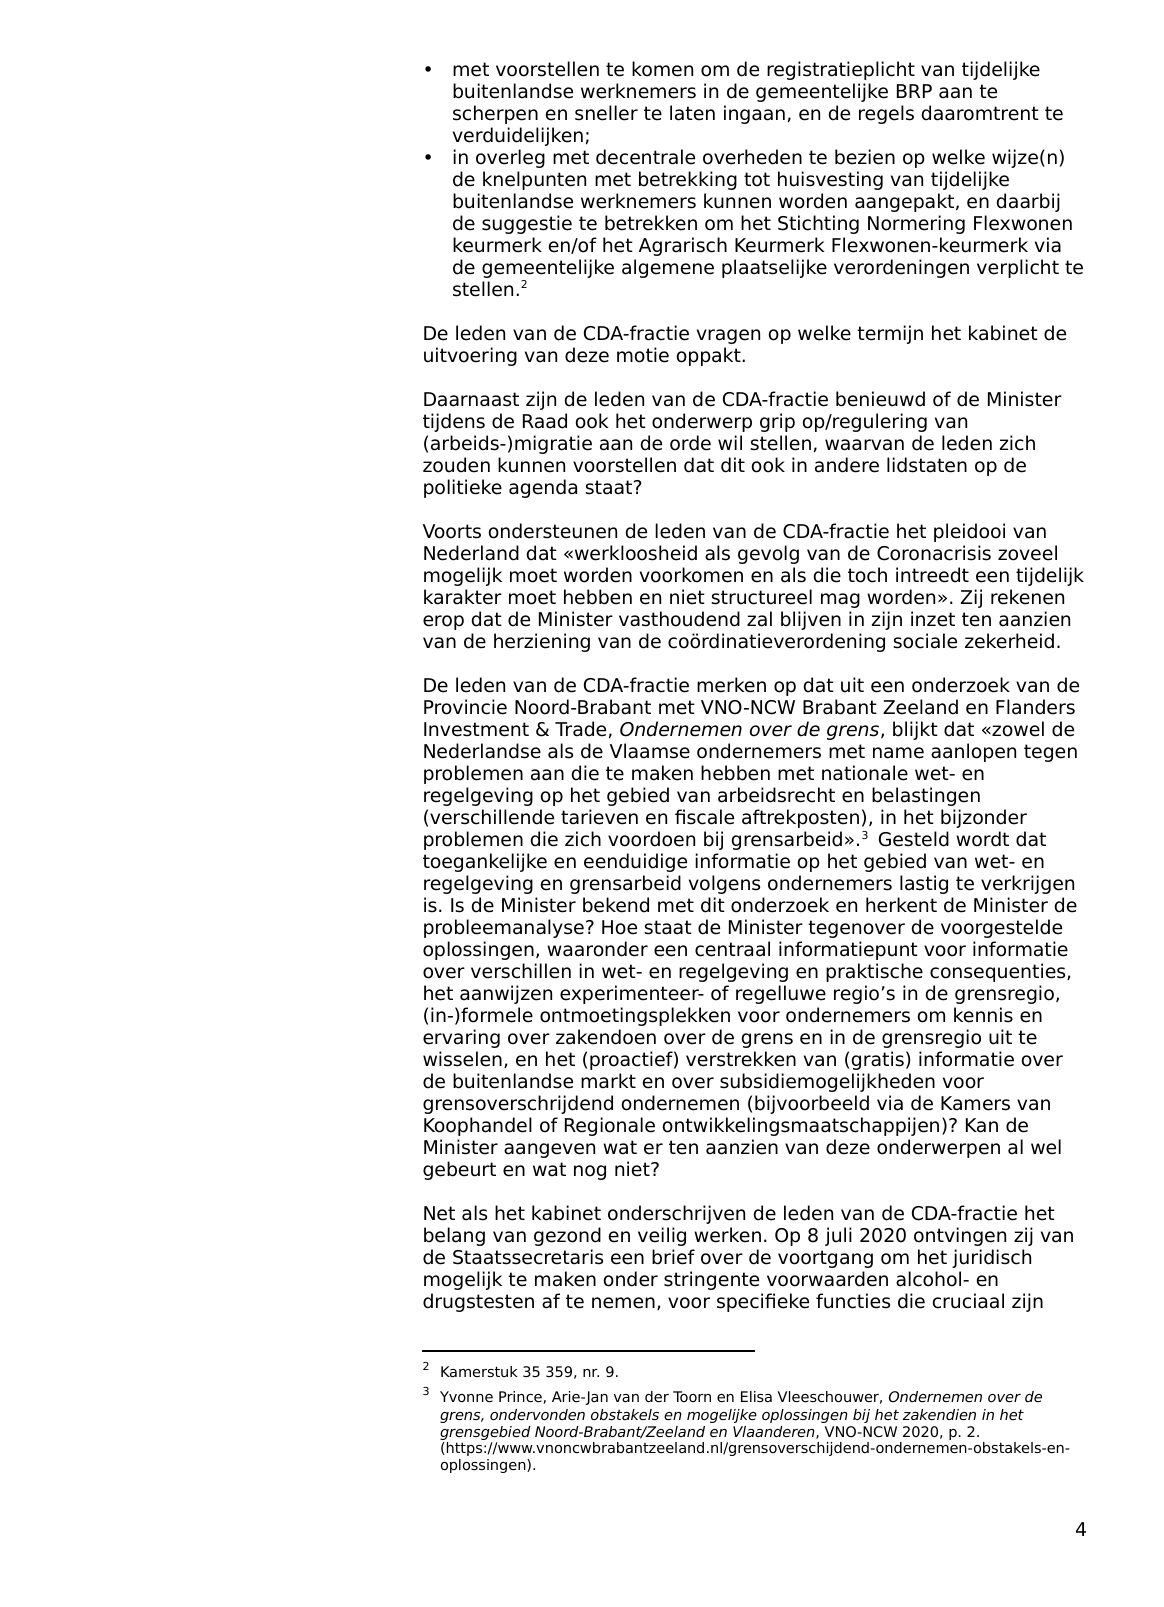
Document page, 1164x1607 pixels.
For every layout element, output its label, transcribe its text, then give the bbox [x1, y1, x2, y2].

text • met voorstellen te komen om de registratieplicht van tijdelijke buitenlandse werknemers in de gemeentelijke BRP aan te scherpen en sneller te laten ingaan, en de regels daaromtrent te verduidelijken; [422, 59, 1087, 147]
text Yvonne Prince, Arie-Jan van der Toorn en Elisa Vleeschouwer, Ondernemen over de grens, ondervonden obstakels en mogelijke oplossingen bij het zakendien in het grensgebied Noord-Brabant/Zeeland en Vlaanderen, VNO-NCW 2020, p. 2. (https://www.vnoncwbrabantzeeland.nl/grensoverschijdend-ondernemen-obstakels-en-oplossingen). [422, 1385, 1087, 1474]
text • in overleg met decentrale overheden te bezien op welke wijze(n) de knelpunten met betrekking tot huisvesting van tijdelijke buitenlandse werknemers kunnen worden aangepakt, en daarbij de suggestie te betrekken om het Stichting Normering Flexwonen keurmerk en/of het Agrarisch Keurmerk Flexwonen-keurmerk via de gemeentelijke algemene plaatselijke verordeningen verplicht te stellen. [422, 147, 1087, 301]
text Net als het kabinet onderschrijven de leden van de CDA-fractie het belang van gezond en veilig werken. Op 8 juli 2020 ontvingen zij van de Staatssecretaris een brief over de voortgang om het juridisch mogelijk te maken onder stringente voorwaarden alcohol- en drugstesten af te nemen, voor specifieke functies die cruciaal zijn [422, 1203, 1087, 1313]
text De leden van de CDA-fractie vragen op welke termijn het kabinet de uitvoering van deze motie oppakt. [422, 323, 1087, 367]
text De leden van de CDA-fractie merken op dat uit een onderzoek van de Provincie Noord-Brabant met VNO-NCW Brabant Zeeland en Flanders Investment & Trade, Ondernemen over de grens, blijkt dat «zowel de Nederlandse als de Vlaamse ondernemers met name aanlopen tegen problemen aan die te maken hebben met nationale wet- en regelgeving op het gebied van arbeidsrecht en belastingen (verschillende tarieven en fiscale aftrekposten), in het bijzonder problemen die zich voordoen bij grensarbeid». Gesteld wordt dat toegankelijke en eenduidige informatie op het gebied van wet- en regelgeving en grensarbeid volgens ondernemers lastig te verkrijgen is. Is de Minister bekend met dit onderzoek en herkent de Minister de probleemanalyse? Hoe staat de Minister tegenover de voorgestelde oplossingen, waaronder een centraal informatiepunt voor informatie over verschillen in wet- en regelgeving en praktische consequenties, het aanwijzen experimenteer- of regelluwe regio’s in de grensregio, (in-)formele ontmoetingsplekken voor ondernemers om kennis en ervaring over zakendoen over de grens en in de grensregio uit te wisselen, en het (proactief) verstrekken van (gratis) informatie over de buitenlandse markt en over subsidiemogelijkheden voor grensoverschrijdend ondernemen (bijvoorbeeld via de Kamers van Koophandel of Regionale ontwikkelingsmaatschappijen)? Kan de Minister aangeven wat er ten aanzien van deze onderwerpen al wel gebeurt en wat nog niet? [422, 675, 1087, 1181]
text Voorts ondersteunen de leden van de CDA-fractie het pleidooi van Nederland dat «werkloosheid als gevolg van de Coronacrisis zoveel mogelijk moet worden voorkomen en als die toch intreedt een tijdelijk karakter moet hebben en niet structureel mag worden». Zij rekenen erop dat de Minister vasthoudend zal blijven in zijn inzet ten aanzien van de herziening van de coördinatieverordening sociale zekerheid. [422, 521, 1087, 653]
text Kamerstuk 35 359, nr. 9. [422, 1360, 1087, 1382]
text Daarnaast zijn de leden van de CDA-fractie benieuwd of de Minister tijdens de Raad ook het onderwerp grip op/regulering van (arbeids-)migratie aan de orde wil stellen, waarvan de leden zich zouden kunnen voorstellen dat dit ook in andere lidstaten op de politieke agenda staat? [422, 389, 1087, 499]
